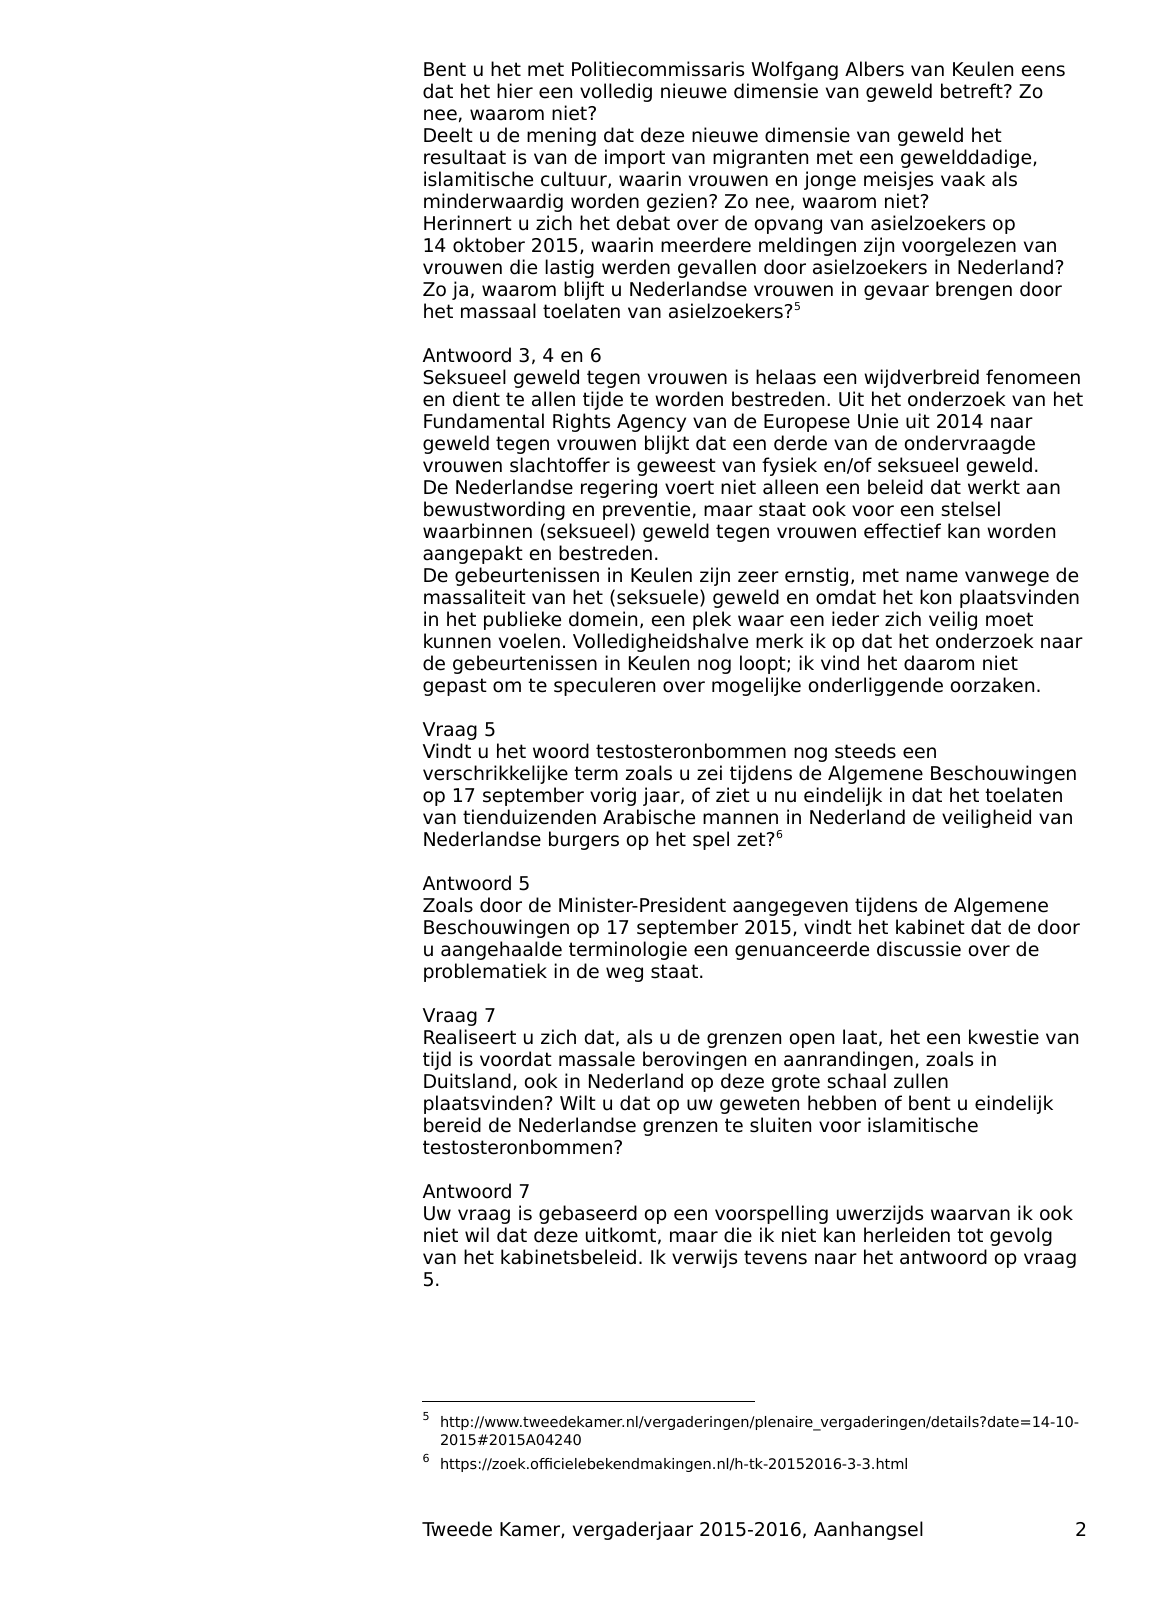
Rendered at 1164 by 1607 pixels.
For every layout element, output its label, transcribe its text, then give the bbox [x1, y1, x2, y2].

text Seksueel geweld tegen vrouwen is helaas een wijdverbreid fenomeen en dient te allen tijde te worden bestreden. Uit het onderzoek van het Fundamental Rights Agency van de Europese Unie uit 2014 naar geweld tegen vrouwen blijkt dat een derde van de ondervraagde vrouwen slachtoffer is geweest van fysiek en/of seksueel geweld. [422, 367, 1087, 477]
text Vindt u het woord testosteronbommen nog steeds een verschrikkelijke term zoals u zei tijdens de Algemene Beschouwingen op 17 september vorig jaar, of ziet u nu eindelijk in dat het toelaten van tienduizenden Arabische mannen in Nederland de veiligheid van Nederlandse burgers op het spel zet? [422, 741, 1087, 851]
text Bent u het met Politiecommissaris Wolfgang Albers van Keulen eens dat het hier een volledig nieuwe dimensie van geweld betreft? Zo nee, waarom niet? [422, 59, 1087, 125]
text Vraag 7 [422, 1005, 1087, 1027]
text Antwoord 7 [422, 1181, 1087, 1203]
text Uw vraag is gebaseerd op een voorspelling uwerzijds waarvan ik ook niet wil dat deze uitkomt, maar die ik niet kan herleiden tot gevolg van het kabinetsbeleid. Ik verwijs tevens naar het antwoord op vraag 5. [422, 1203, 1087, 1291]
text De gebeurtenissen in Keulen zijn zeer ernstig, met name vanwege de massaliteit van het (seksuele) geweld en omdat het kon plaatsvinden in het publieke domein, een plek waar een ieder zich veilig moet kunnen voelen. Volledigheidshalve merk ik op dat het onderzoek naar de gebeurtenissen in Keulen nog loopt; ik vind het daarom niet gepast om te speculeren over mogelijke onderliggende oorzaken. [422, 565, 1087, 697]
text Antwoord 5 [422, 873, 1087, 895]
text De Nederlandse regering voert niet alleen een beleid dat werkt aan bewustwording en preventie, maar staat ook voor een stelsel waarbinnen (seksueel) geweld tegen vrouwen effectief kan worden aangepakt en bestreden. [422, 477, 1087, 565]
text Deelt u de mening dat deze nieuwe dimensie van geweld het resultaat is van de import van migranten met een gewelddadige, islamitische cultuur, waarin vrouwen en jonge meisjes vaak als minderwaardig worden gezien? Zo nee, waarom niet? [422, 125, 1087, 213]
text https://zoek.officielebekendmakingen.nl/h-tk-20152016-3-3.html [422, 1452, 1087, 1474]
text Herinnert u zich het debat over de opvang van asielzoekers op 14 oktober 2015, waarin meerdere meldingen zijn voorgelezen van vrouwen die lastig werden gevallen door asielzoekers in Nederland? Zo ja, waarom blijft u Nederlandse vrouwen in gevaar brengen door het massaal toelaten van asielzoekers? [422, 213, 1087, 323]
text Zoals door de Minister-President aangegeven tijdens de Algemene Beschouwingen op 17 september 2015, vindt het kabinet dat de door u aangehaalde terminologie een genuanceerde discussie over de problematiek in de weg staat. [422, 895, 1087, 983]
text Realiseert u zich dat, als u de grenzen open laat, het een kwestie van tijd is voordat massale berovingen en aanrandingen, zoals in Duitsland, ook in Nederland op deze grote schaal zullen plaatsvinden? Wilt u dat op uw geweten hebben of bent u eindelijk bereid de Nederlandse grenzen te sluiten voor islamitische testosteronbommen? [422, 1027, 1087, 1159]
text Vraag 5 [422, 719, 1087, 741]
text Antwoord 3, 4 en 6 [422, 345, 1087, 367]
text http://www.tweedekamer.nl/vergaderingen/plenaire_vergaderingen/details?date=14-10-2015#2015A04240 [422, 1410, 1087, 1449]
